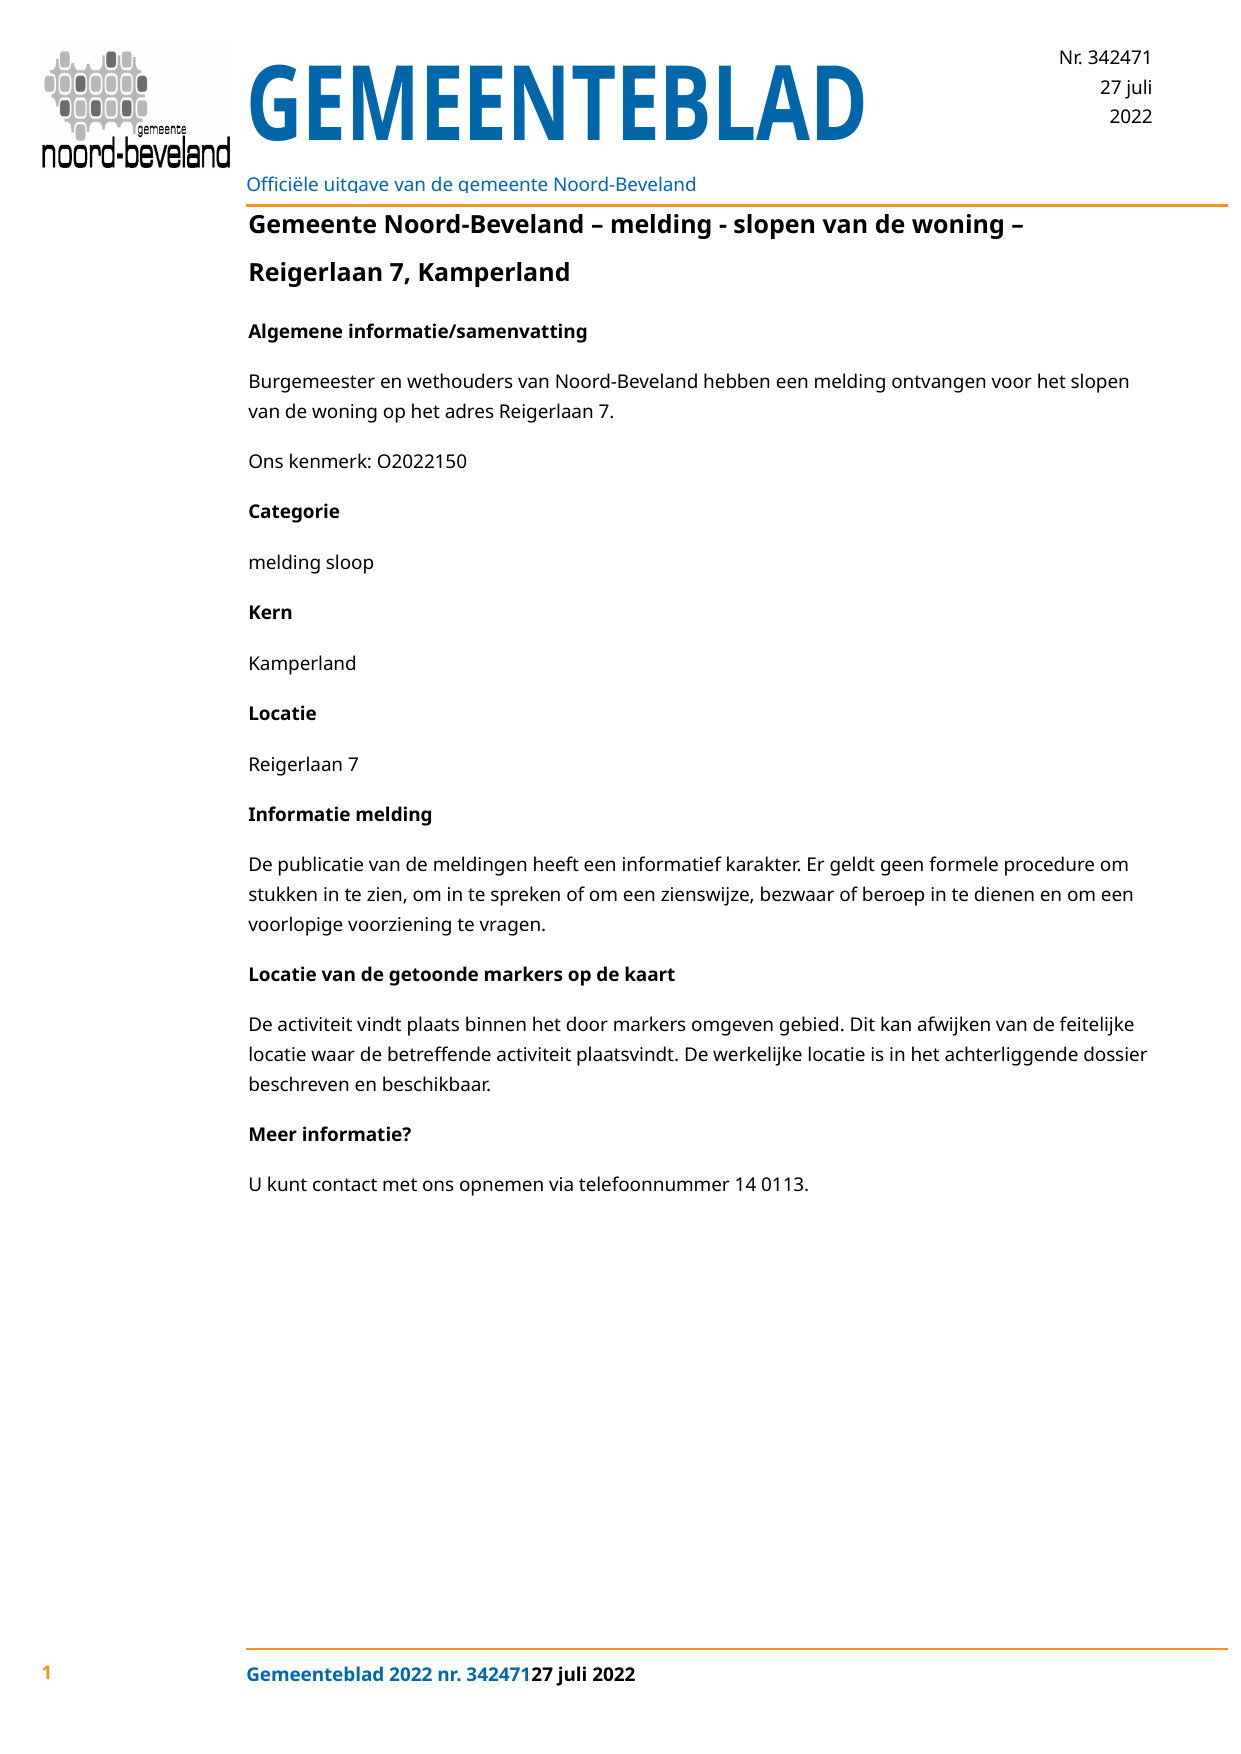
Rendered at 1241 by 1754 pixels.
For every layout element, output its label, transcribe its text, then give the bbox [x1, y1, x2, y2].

text Kamperland [248, 650, 1152, 676]
text Gemeente Noord-Beveland – melding - slopen van de woning – Reigerlaan 7, Kamperland [248, 207, 1152, 288]
picture [41, 47, 231, 172]
text Ons kenmerk: O2022150 [248, 448, 1152, 474]
text U kunt contact met ons opnemen via telefoonnummer 14 0113. [248, 1172, 1152, 1197]
text Algemene informatie/samenvatting [248, 318, 1152, 344]
text Locatie [248, 700, 1152, 726]
text Kern [248, 599, 1152, 625]
text Reigerlaan 7 [248, 751, 1152, 777]
text melding sloop [248, 549, 1152, 575]
text Locatie van de getoonde markers op de kaart [248, 961, 1152, 987]
text Meer informatie? [248, 1121, 1152, 1147]
text Categorie [248, 499, 1152, 524]
text De activiteit vindt plaats binnen het door markers omgeven gebied. Dit kan afwijken van de feitelijke locatie waar de betreffende activiteit plaatsvindt. De werkelijke locatie is in het achterliggende dossier beschreven en beschikbaar. [248, 1012, 1152, 1097]
text Burgemeester en wethouders van Noord-Beveland hebben een melding ontvangen voor het slopen van de woning op het adres Reigerlaan 7. [248, 368, 1152, 424]
text De publicatie van de meldingen heeft een informatief karakter. Er geldt geen formele procedure om stukken in te zien, om in te spreken of om een zienswijze, bezwaar of beroep in te dienen en om een voorlopige voorziening te vragen. [248, 852, 1152, 937]
text Informatie melding [248, 801, 1152, 827]
